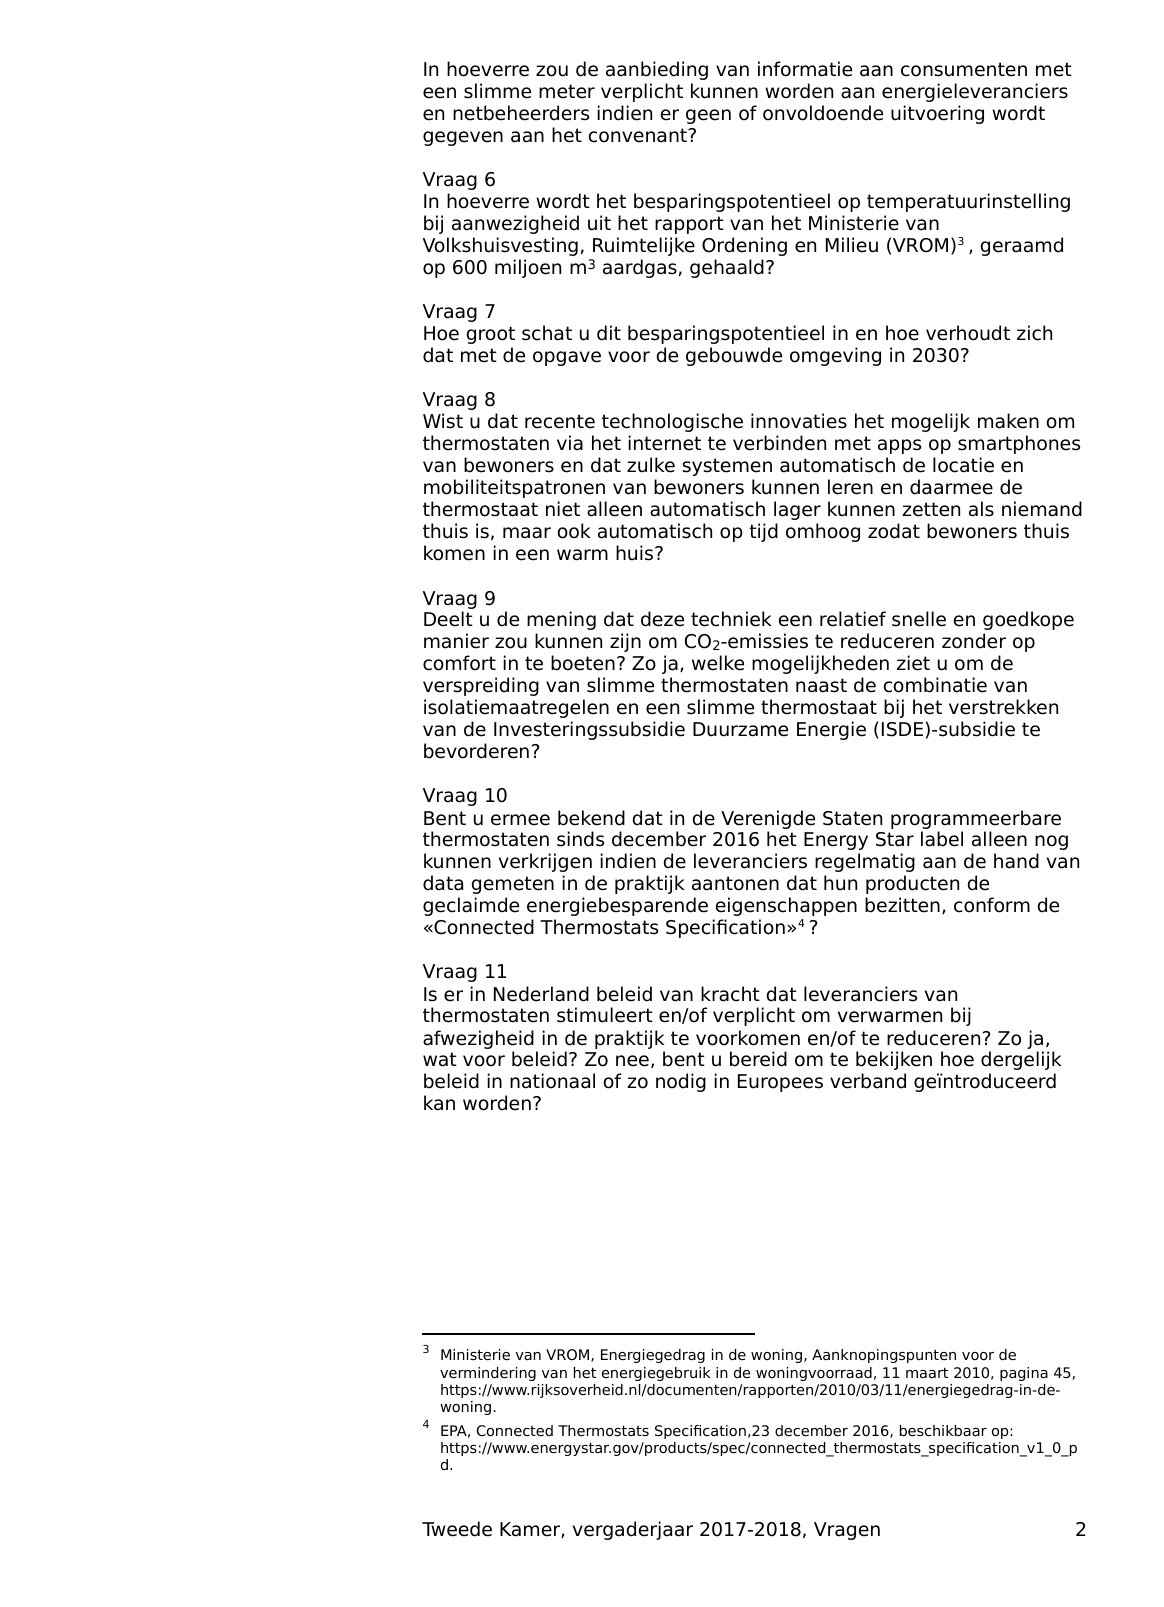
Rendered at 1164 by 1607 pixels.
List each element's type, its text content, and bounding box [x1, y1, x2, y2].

text Vraag 8 [422, 389, 1087, 411]
text Vraag 10 [422, 785, 1087, 807]
text Bent u ermee bekend dat in de Verenigde Staten programmeerbare thermostaten sinds december 2016 het Energy Star label alleen nog kunnen verkrijgen indien de leveranciers regelmatig aan de hand van data gemeten in de praktijk aantonen dat hun producten de geclaimde energiebesparende eigenschappen bezitten, conform de «Connected Thermostats Specification»? [422, 807, 1087, 939]
text In hoeverre wordt het besparingspotentieel op temperatuurinstelling bij aanwezigheid uit het rapport van het Ministerie van Volkshuisvesting, Ruimtelijke Ordening en Milieu (VROM), geraamd op 600 miljoen m3 aardgas, gehaald? [422, 191, 1087, 279]
text Hoe groot schat u dit besparingspotentieel in en hoe verhoudt zich dat met de opgave voor de gebouwde omgeving in 2030? [422, 323, 1087, 367]
text Vraag 9 [422, 587, 1087, 609]
text EPA, Connected Thermostats Specification,23 december 2016, beschikbaar op: https://www.energystar.gov/products/spec/connected_thermostats_specification_v1_0_pd. [422, 1418, 1087, 1474]
text Is er in Nederland beleid van kracht dat leveranciers van thermostaten stimuleert en/of verplicht om verwarmen bij afwezigheid in de praktijk te voorkomen en/of te reduceren? Zo ja, wat voor beleid? Zo nee, bent u bereid om te bekijken hoe dergelijk beleid in nationaal of zo nodig in Europees verband geïntroduceerd kan worden? [422, 983, 1087, 1115]
text Deelt u de mening dat deze techniek een relatief snelle en goedkope manier zou kunnen zijn om CO2-emissies te reduceren zonder op comfort in te boeten? Zo ja, welke mogelijkheden ziet u om de verspreiding van slimme thermostaten naast de combinatie van isolatiemaatregelen en een slimme thermostaat bij het verstrekken van de Investeringssubsidie Duurzame Energie (ISDE)-subsidie te bevorderen? [422, 609, 1087, 763]
text In hoeverre zou de aanbieding van informatie aan consumenten met een slimme meter verplicht kunnen worden aan energieleveranciers en netbeheerders indien er geen of onvoldoende uitvoering wordt gegeven aan het convenant? [422, 59, 1087, 147]
text Ministerie van VROM, Energiegedrag in de woning, Aanknopingspunten voor de vermindering van het energiegebruik in de woningvoorraad, 11 maart 2010, pagina 45, https://www.rijksoverheid.nl/documenten/rapporten/2010/03/11/energiegedrag-in-de-woning. [422, 1343, 1087, 1416]
text Vraag 6 [422, 169, 1087, 191]
text Wist u dat recente technologische innovaties het mogelijk maken om thermostaten via het internet te verbinden met apps op smartphones van bewoners en dat zulke systemen automatisch de locatie en mobiliteitspatronen van bewoners kunnen leren en daarmee de thermostaat niet alleen automatisch lager kunnen zetten als niemand thuis is, maar ook automatisch op tijd omhoog zodat bewoners thuis komen in een warm huis? [422, 411, 1087, 565]
text Vraag 11 [422, 961, 1087, 983]
text Vraag 7 [422, 301, 1087, 323]
